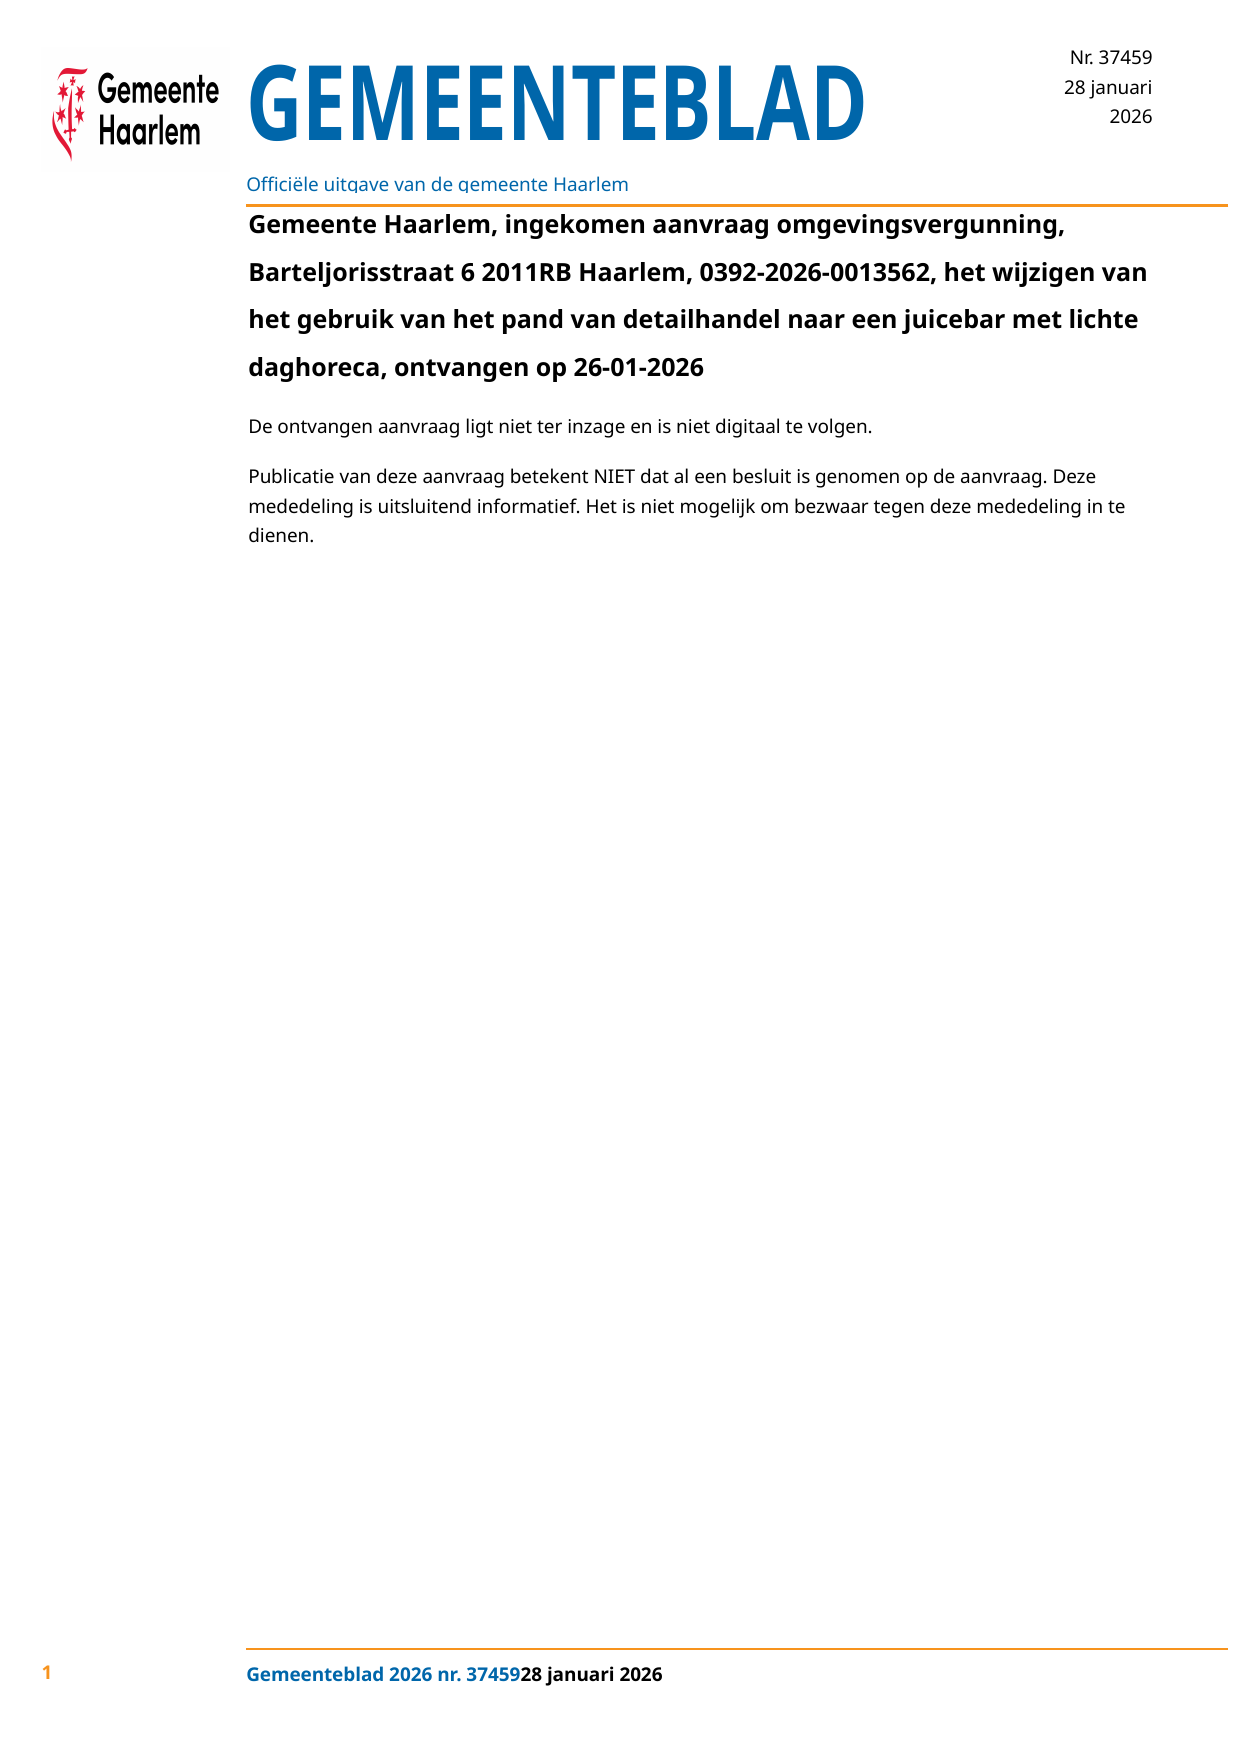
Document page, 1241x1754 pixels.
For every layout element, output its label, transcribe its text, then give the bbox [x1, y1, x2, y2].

text De ontvangen aanvraag ligt niet ter inzage en is niet digitaal te volgen. [248, 413, 1152, 439]
picture [41, 47, 231, 172]
text Publicatie van deze aanvraag betekent NIET dat al een besluit is genomen op de aanvraag. Deze mededeling is uitsluitend informatief. Het is niet mogelijk om bezwaar tegen deze mededeling in te dienen. [248, 463, 1152, 548]
text Gemeente Haarlem, ingekomen aanvraag omgevingsvergunning, Barteljorisstraat 6 2011RB Haarlem, 0392-2026-0013562, het wijzigen van het gebruik van het pand van detailhandel naar een juicebar met lichte daghoreca, ontvangen op 26-01-2026 [248, 207, 1152, 384]
